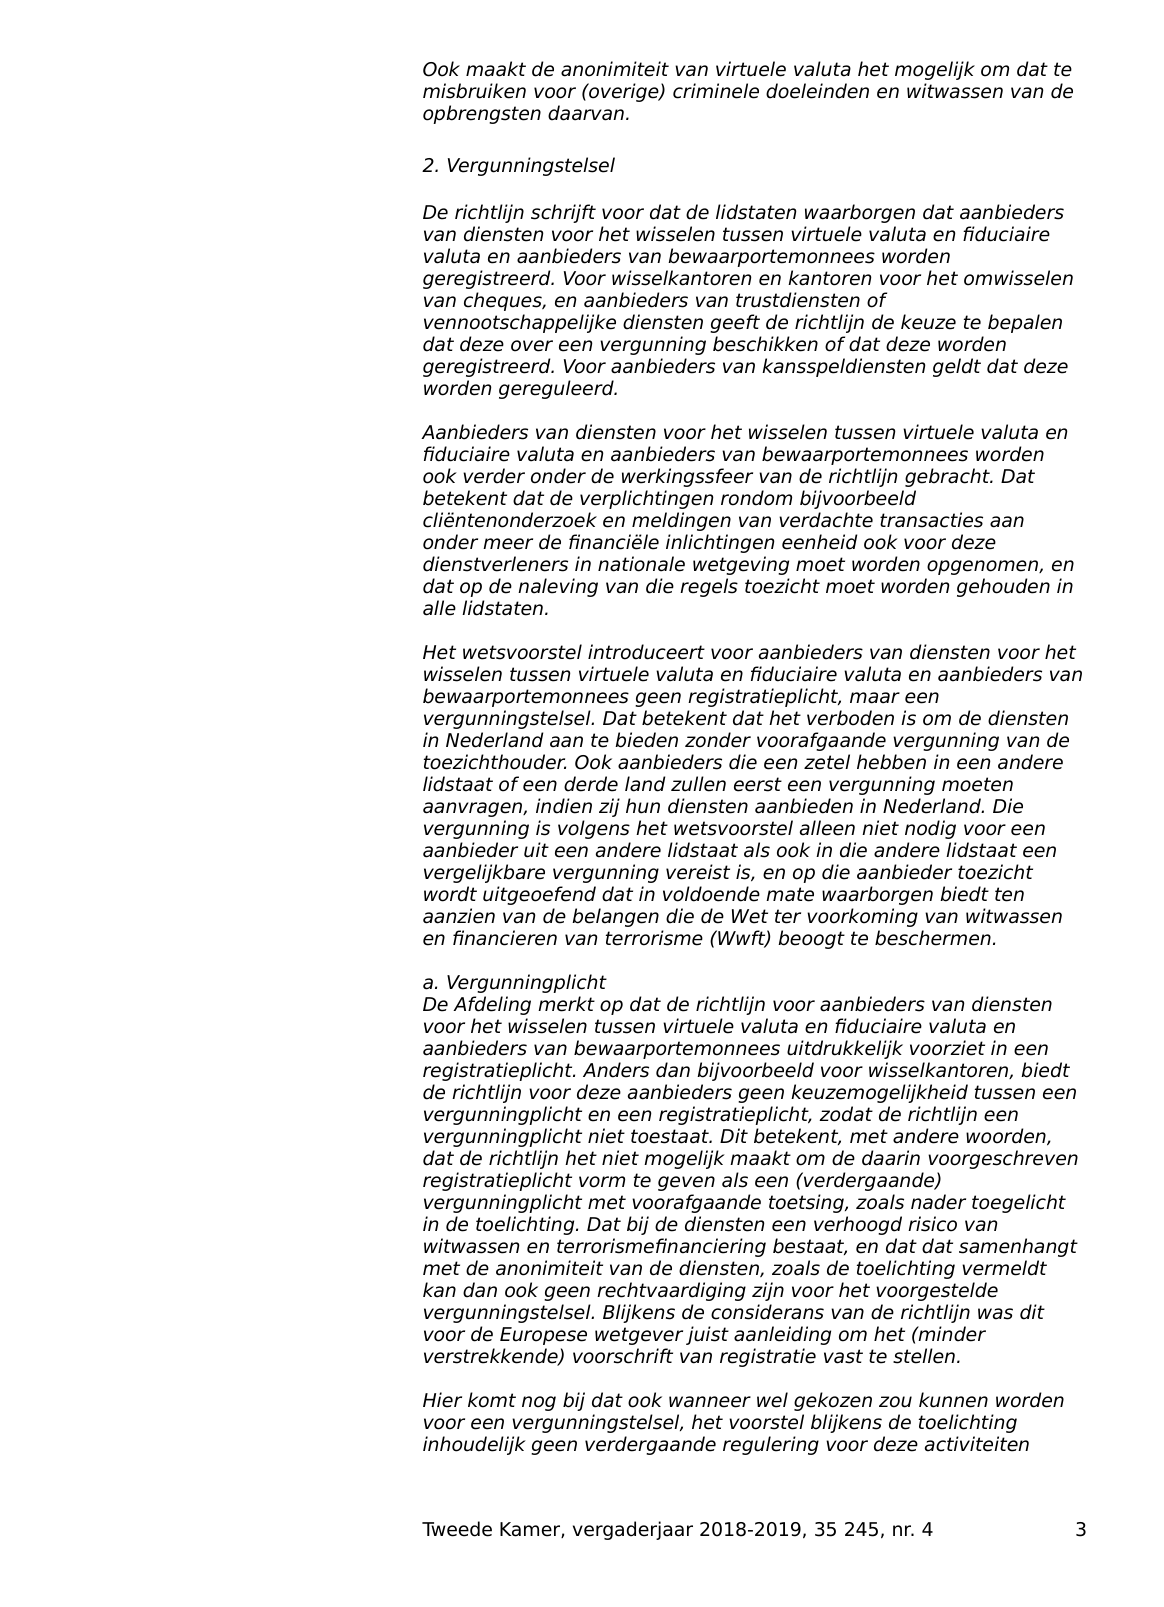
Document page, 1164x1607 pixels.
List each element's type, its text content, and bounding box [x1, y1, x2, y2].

subtitle 2. Vergunningstelsel [422, 155, 1087, 177]
text De Afdeling merkt op dat de richtlijn voor aanbieders van diensten voor het wisselen tussen virtuele valuta en fiduciaire valuta en aanbieders van bewaarportemonnees uitdrukkelijk voorziet in een registratieplicht. Anders dan bijvoorbeeld voor wisselkantoren, biedt de richtlijn voor deze aanbieders geen keuzemogelijkheid tussen een vergunningplicht en een registratieplicht, zodat de richtlijn een vergunningplicht niet toestaat. Dit betekent, met andere woorden, dat de richtlijn het niet mogelijk maakt om de daarin voorgeschreven registratieplicht vorm te geven als een (verdergaande) vergunningplicht met voorafgaande toetsing, zoals nader toegelicht in de toelichting. Dat bij de diensten een verhoogd risico van witwassen en terrorismefinanciering bestaat, en dat dat samenhangt met de anonimiteit van de diensten, zoals de toelichting vermeldt kan dan ook geen rechtvaardiging zijn voor het voorgestelde vergunningstelsel. Blijkens de considerans van de richtlijn was dit voor de Europese wetgever juist aanleiding om het (minder verstrekkende) voorschrift van registratie vast te stellen. [422, 994, 1087, 1367]
text De richtlijn schrijft voor dat de lidstaten waarborgen dat aanbieders van diensten voor het wisselen tussen virtuele valuta en fiduciaire valuta en aanbieders van bewaarportemonnees worden geregistreerd. Voor wisselkantoren en kantoren voor het omwisselen van cheques, en aanbieders van trustdiensten of vennootschappelijke diensten geeft de richtlijn de keuze te bepalen dat deze over een vergunning beschikken of dat deze worden geregistreerd. Voor aanbieders van kansspeldiensten geldt dat deze worden gereguleerd. [422, 202, 1087, 400]
text Het wetsvoorstel introduceert voor aanbieders van diensten voor het wisselen tussen virtuele valuta en fiduciaire valuta en aanbieders van bewaarportemonnees geen registratieplicht, maar een vergunningstelsel. Dat betekent dat het verboden is om de diensten in Nederland aan te bieden zonder voorafgaande vergunning van de toezichthouder. Ook aanbieders die een zetel hebben in een andere lidstaat of een derde land zullen eerst een vergunning moeten aanvragen, indien zij hun diensten aanbieden in Nederland. Die vergunning is volgens het wetsvoorstel alleen niet nodig voor een aanbieder uit een andere lidstaat als ook in die andere lidstaat een vergelijkbare vergunning vereist is, en op die aanbieder toezicht wordt uitgeoefend dat in voldoende mate waarborgen biedt ten aanzien van de belangen die de Wet ter voorkoming van witwassen en financieren van terrorisme (Wwft) beoogt te beschermen. [422, 642, 1087, 950]
text a. Vergunningplicht [422, 972, 1087, 994]
text Ook maakt de anonimiteit van virtuele valuta het mogelijk om dat te misbruiken voor (overige) criminele doeleinden en witwassen van de opbrengsten daarvan. [422, 59, 1087, 125]
text Hier komt nog bij dat ook wanneer wel gekozen zou kunnen worden voor een vergunningstelsel, het voorstel blijkens de toelichting inhoudelijk geen verdergaande regulering voor deze activiteiten [422, 1390, 1087, 1456]
text Aanbieders van diensten voor het wisselen tussen virtuele valuta en fiduciaire valuta en aanbieders van bewaarportemonnees worden ook verder onder de werkingssfeer van de richtlijn gebracht. Dat betekent dat de verplichtingen rondom bijvoorbeeld cliëntenonderzoek en meldingen van verdachte transacties aan onder meer de financiële inlichtingen eenheid ook voor deze dienstverleners in nationale wetgeving moet worden opgenomen, en dat op de naleving van die regels toezicht moet worden gehouden in alle lidstaten. [422, 422, 1087, 620]
